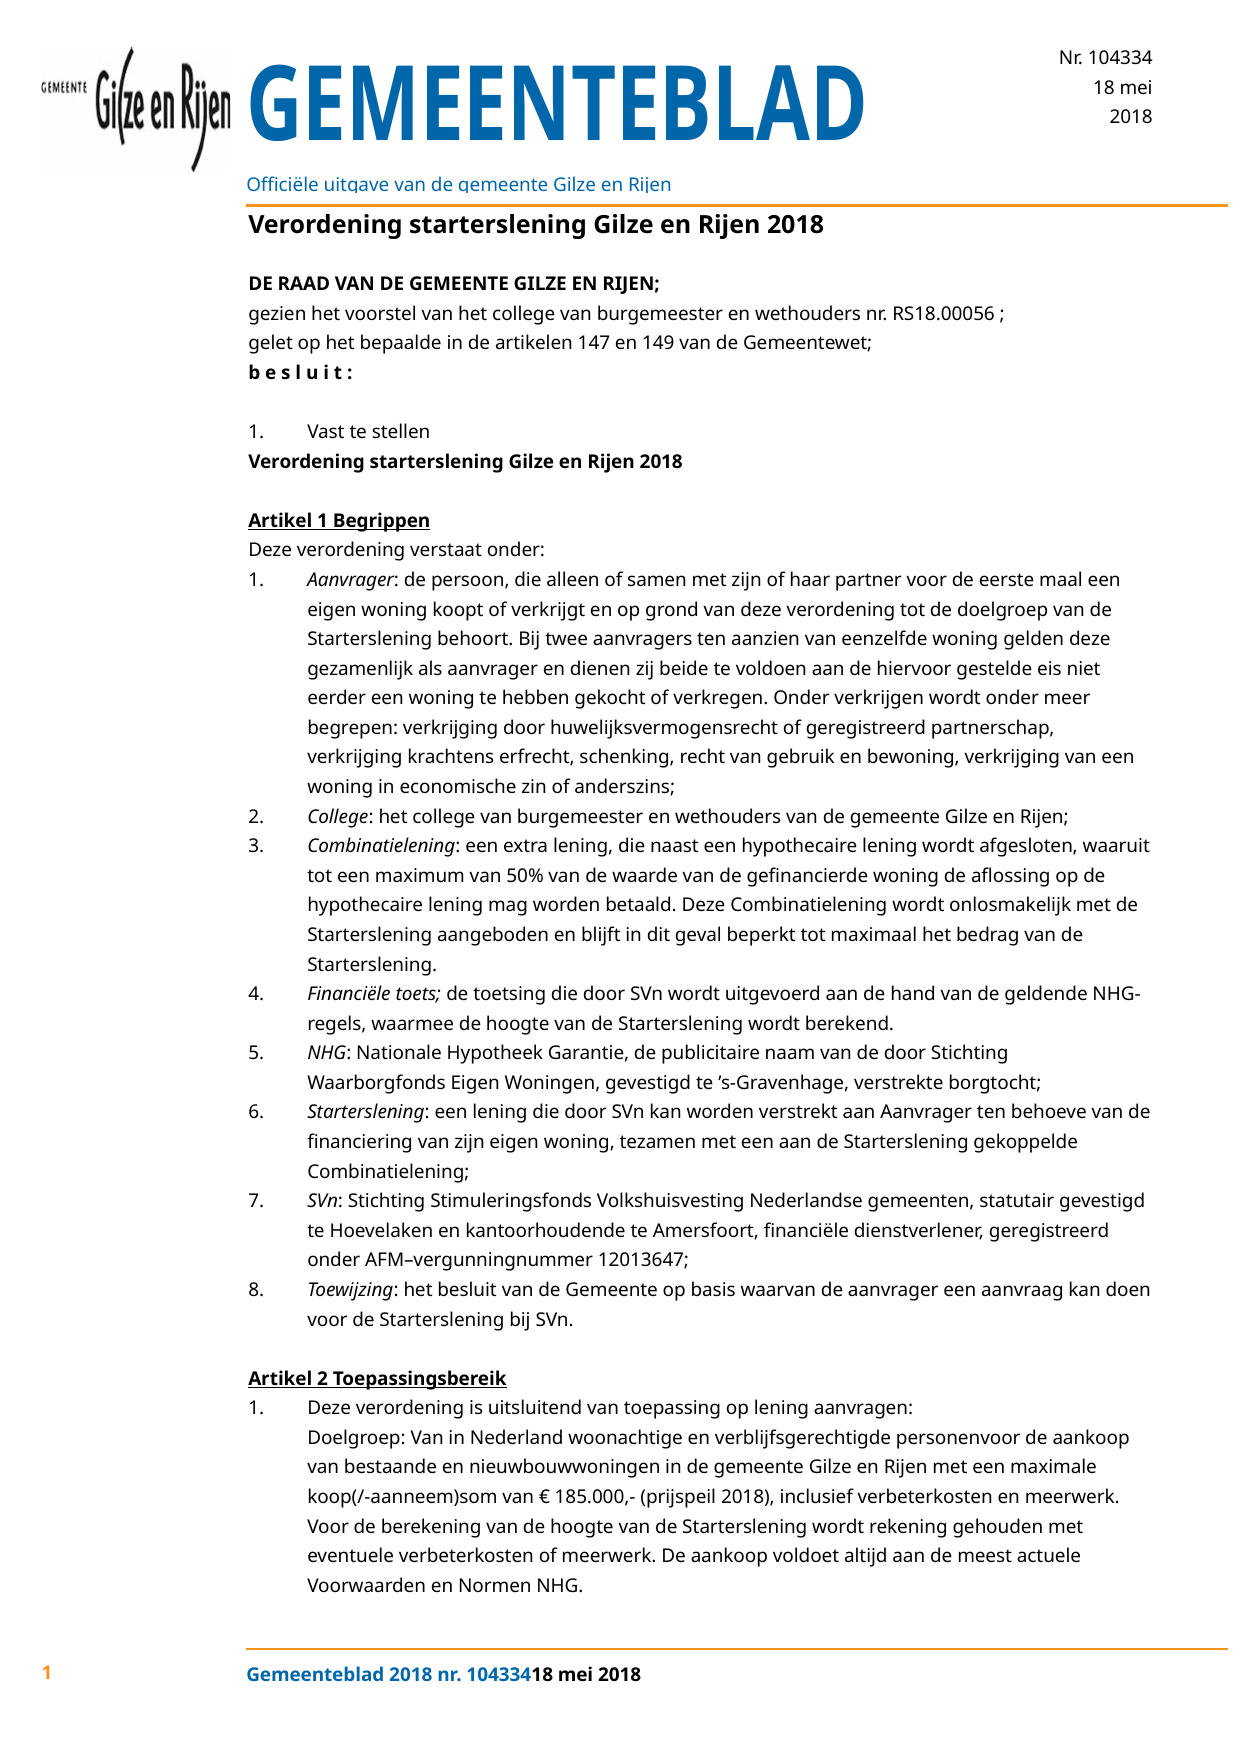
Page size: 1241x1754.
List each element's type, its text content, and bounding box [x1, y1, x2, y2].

list Deze verordening is uitsluitend van toepassing op lening aanvragen: [248, 1394, 1152, 1420]
list Financiële toets; de toetsing die door SVn wordt uitgevoerd aan de hand van de geldende NHG-regels, waarmee de hoogte van de Starterslening wordt berekend. [248, 980, 1152, 1036]
list SVn: Stichting Stimuleringsfonds Volkshuisvesting Nederlandse gemeenten, statutair gevestigd te Hoevelaken en kantoorhoudende te Amersfoort, financiële dienstverlener, geregistreerd onder AFM–vergunningnummer 12013647; [248, 1187, 1152, 1272]
list College: het college van burgemeester en wethouders van de gemeente Gilze en Rijen; [248, 803, 1152, 828]
list NHG: Nationale Hypotheek Garantie, de publicitaire naam van de door Stichting Waarborgfonds Eigen Woningen, gevestigd te ’s-Gravenhage, verstrekte borgtocht; [248, 1039, 1152, 1095]
list Starterslening: een lening die door SVn kan worden verstrekt aan Aanvrager ten behoeve van de financiering van zijn eigen woning, tezamen met een aan de Starterslening gekoppelde Combinatielening; [248, 1099, 1152, 1183]
text gelet op het bepaalde in de artikelen 147 en 149 van de Gemeentewet; [248, 329, 1152, 355]
text gezien het voorstel van het college van burgemeester en wethouders nr. RS18.00056 ; [248, 300, 1152, 326]
text Deze verordening verstaat onder: [248, 537, 1152, 562]
list Doelgroep: Van in Nederland woonachtige en verblijfsgerechtigde personenvoor de aankoop van bestaande en nieuwbouwwoningen in de gemeente Gilze en Rijen met een maximale koop(/-aanneem)som van € 185.000,- (prijspeil 2018), inclusief verbeterkosten en meerwerk. Voor de berekening van de hoogte van de Starterslening wordt rekening gehouden met eventuele verbeterkosten of meerwerk. De aankoop voldoet altijd aan de meest actuele Voorwaarden en Normen NHG. [248, 1424, 1152, 1598]
text Verordening starterslening Gilze en Rijen 2018 [248, 448, 1152, 473]
list Vast te stellen [248, 418, 1152, 444]
text b e s l u i t : [248, 359, 1152, 385]
list Toewijzing: het besluit van de Gemeente op basis waarvan de aanvrager een aanvraag kan doen voor de Starterslening bij SVn. [248, 1276, 1152, 1331]
text Artikel 1 Begrippen [248, 507, 1152, 533]
list Combinatielening: een extra lening, die naast een hypothecaire lening wordt afgesloten, waaruit tot een maximum van 50% van de waarde van de gefinancierde woning de aflossing op de hypothecaire lening mag worden betaald. Deze Combinatielening wordt onlosmakelijk met de Starterslening aangeboden en blijft in dit geval beperkt tot maximaal het bedrag van de Starterslening. [248, 832, 1152, 976]
text Verordening starterslening Gilze en Rijen 2018 [248, 207, 1152, 241]
text DE RAAD VAN DE GEMEENTE GILZE EN RIJEN; [248, 270, 1152, 296]
list Aanvrager: de persoon, die alleen of samen met zijn of haar partner voor de eerste maal een eigen woning koopt of verkrijgt en op grond van deze verordening tot de doelgroep van de Starterslening behoort. Bij twee aanvragers ten aanzien van eenzelfde woning gelden deze gezamenlijk als aanvrager en dienen zij beide te voldoen aan de hiervoor gestelde eis niet eerder een woning te hebben gekocht of verkregen. Onder verkrijgen wordt onder meer begrepen: verkrijging door huwelijksvermogensrecht of geregistreerd partnerschap, verkrijging krachtens erfrecht, schenking, recht van gebruik en bewoning, verkrijging van een woning in economische zin of anderszins; [248, 566, 1152, 799]
picture [41, 47, 231, 172]
text Artikel 2 Toepassingsbereik [248, 1365, 1152, 1391]
